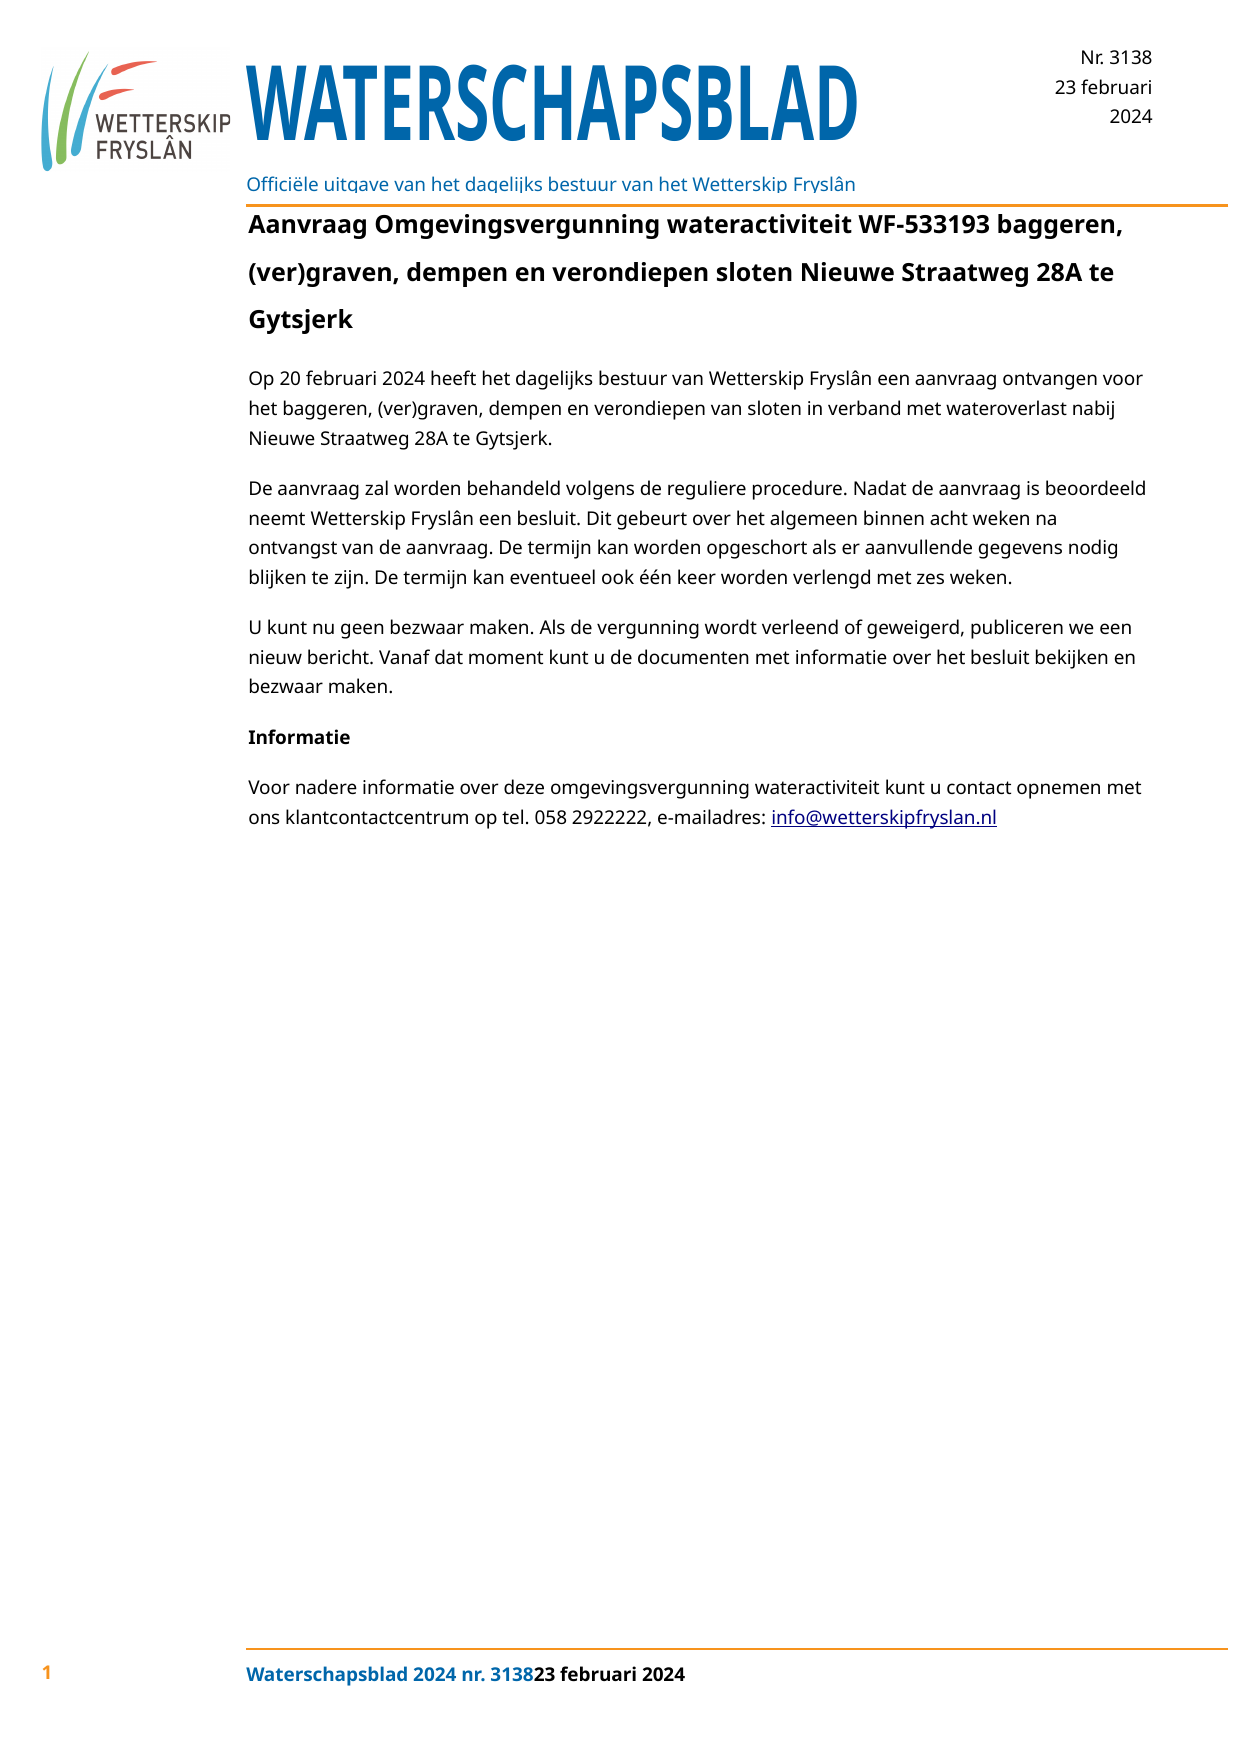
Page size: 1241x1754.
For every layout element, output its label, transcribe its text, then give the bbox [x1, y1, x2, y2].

text Aanvraag Omgevingsvergunning wateractiviteit WF-533193 baggeren, (ver)graven, dempen en verondiepen sloten Nieuwe Straatweg 28A te Gytsjerk [248, 207, 1152, 336]
text Voor nadere informatie over deze omgevingsvergunning wateractiviteit kunt u contact opnemen met ons klantcontactcentrum op tel. 058 2922222, e-mailadres: info@wetterskipfryslan.nl [248, 774, 1152, 829]
text U kunt nu geen bezwaar maken. Als de vergunning wordt verleend of geweigerd, publiceren we een nieuw bericht. Vanaf dat moment kunt u de documenten met informatie over het besluit bekijken en bezwaar maken. [248, 614, 1152, 699]
picture [41, 47, 231, 172]
text Op 20 februari 2024 heeft het dagelijks bestuur van Wetterskip Fryslân een aanvraag ontvangen voor het baggeren, (ver)graven, dempen en verondiepen van sloten in verband met wateroverlast nabij Nieuwe Straatweg 28A te Gytsjerk. [248, 366, 1152, 450]
text De aanvraag zal worden behandeld volgens de reguliere procedure. Nadat de aanvraag is beoordeeld neemt Wetterskip Fryslân een besluit. Dit gebeurt over het algemeen binnen acht weken na ontvangst van de aanvraag. De termijn kan worden opgeschort als er aanvullende gegevens nodig blijken te zijn. De termijn kan eventueel ook één keer worden verlengd met zes weken. [248, 475, 1152, 589]
text Informatie [248, 724, 1152, 749]
